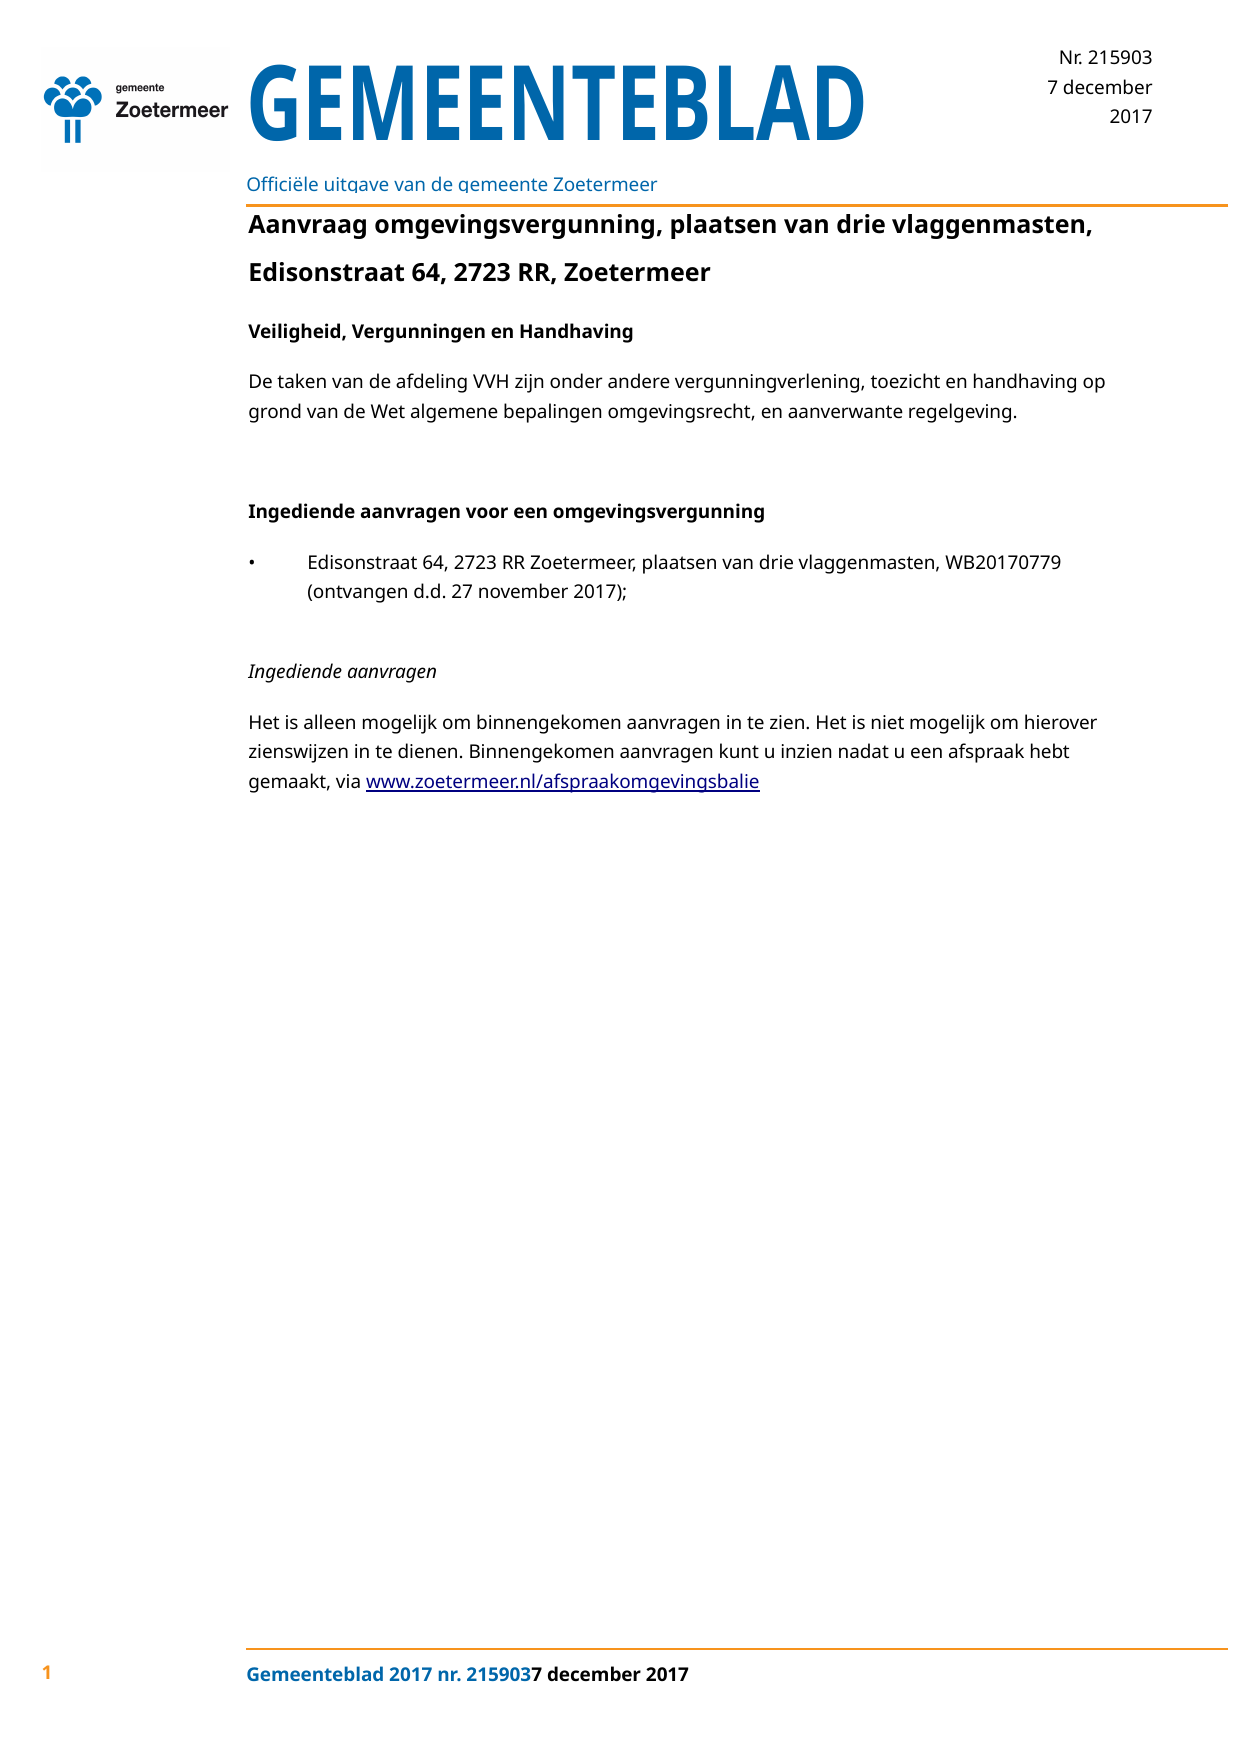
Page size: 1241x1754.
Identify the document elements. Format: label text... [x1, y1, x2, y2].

text Veiligheid, Vergunningen en Handhaving [248, 318, 1152, 344]
text De taken van de afdeling VVH zijn onder andere vergunningverlening, toezicht en handhaving op grond van de Wet algemene bepalingen omgevingsrecht, en aanverwante regelgeving. [248, 368, 1152, 424]
text Ingediende aanvragen voor een omgevingsvergunning [248, 499, 1152, 524]
text Het is alleen mogelijk om binnengekomen aanvragen in te zien. Het is niet mogelijk om hierover zienswijzen in te dienen. Binnengekomen aanvragen kunt u inzien nadat u een afspraak hebt gemaakt, via www.zoetermeer.nl/afspraakomgevingsbalie [248, 709, 1152, 794]
picture [41, 47, 231, 172]
text Aanvraag omgevingsvergunning, plaatsen van drie vlaggenmasten, Edisonstraat 64, 2723 RR, Zoetermeer [248, 207, 1152, 288]
text Ingediende aanvragen [248, 659, 1152, 684]
list Edisonstraat 64, 2723 RR Zoetermeer, plaatsen van drie vlaggenmasten, WB20170779 (ontvangen d.d. 27 november 2017); [248, 549, 1152, 604]
